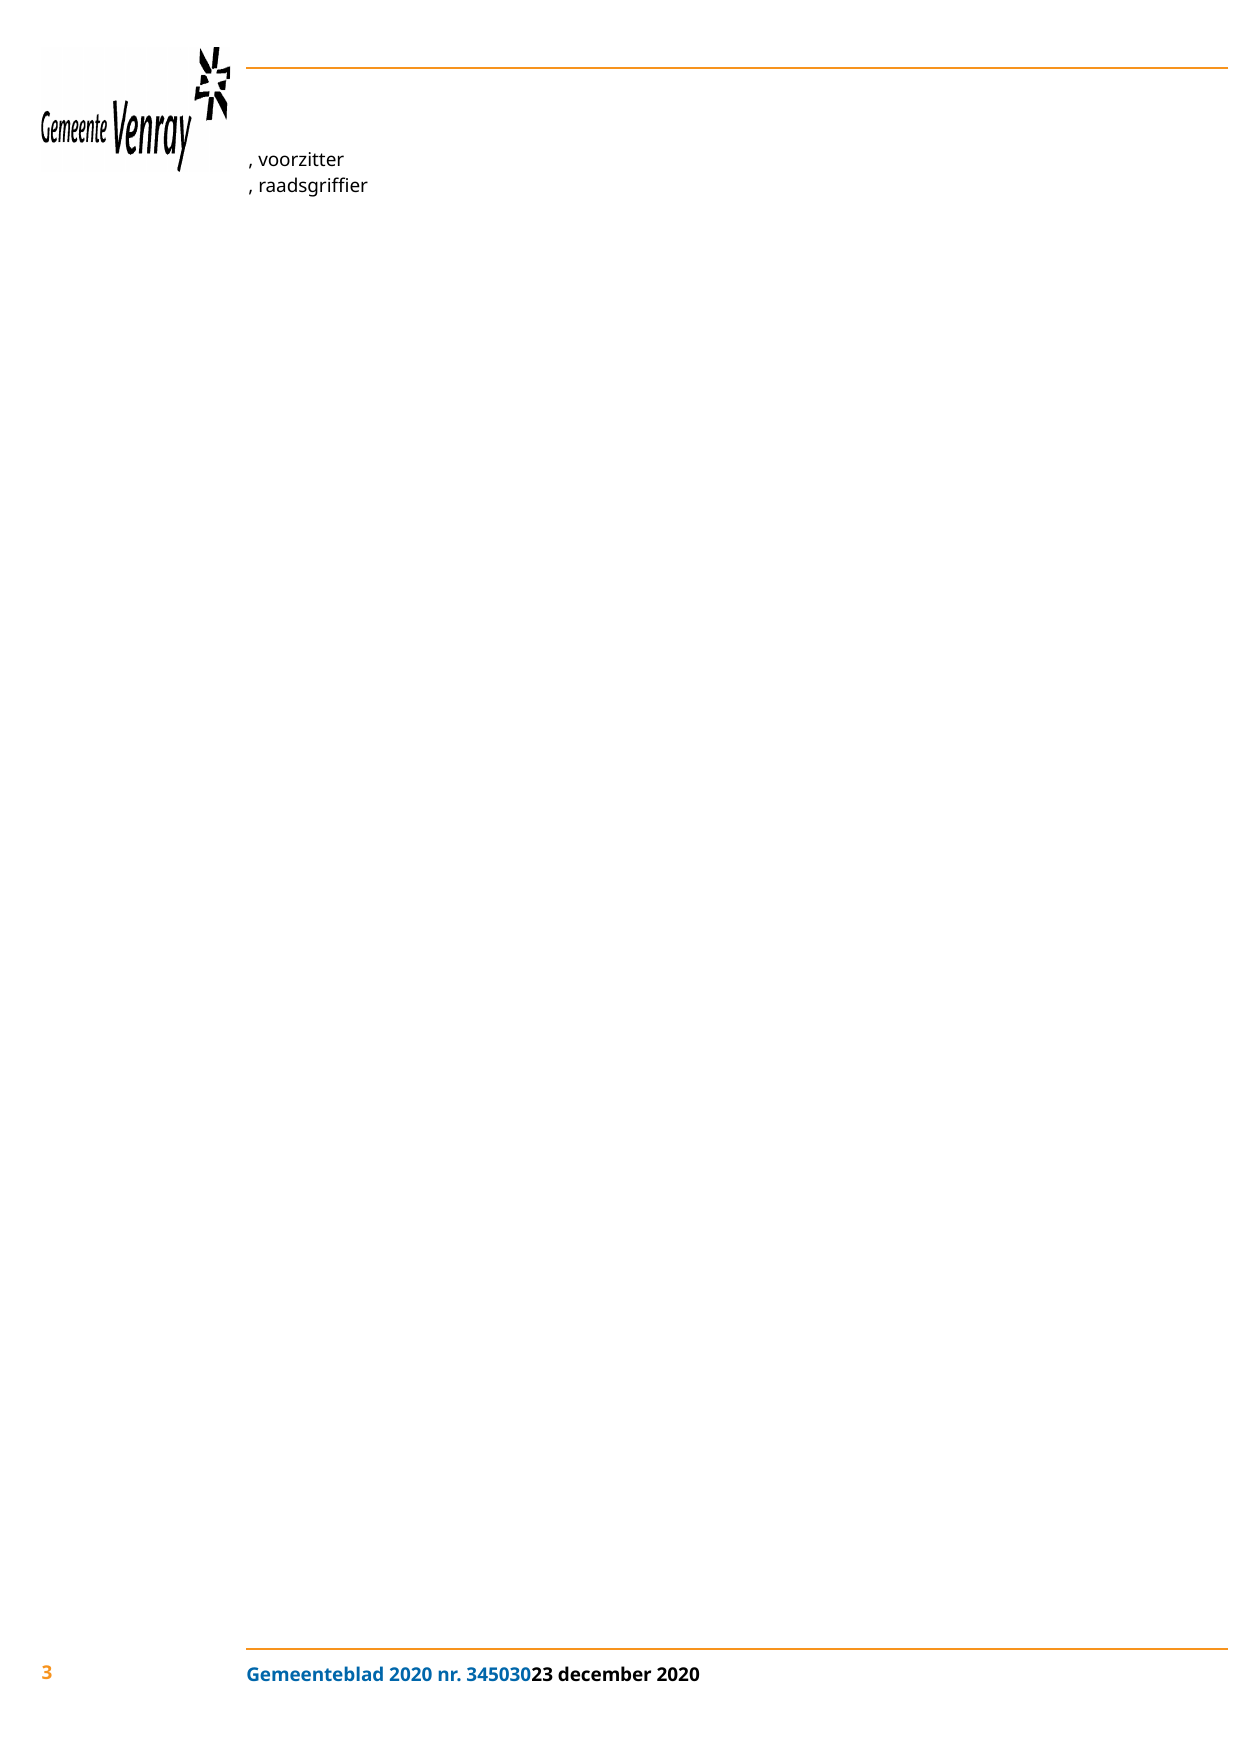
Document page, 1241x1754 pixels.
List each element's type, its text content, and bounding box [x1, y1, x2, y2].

picture [41, 47, 231, 172]
text , raadsgriffier [248, 172, 1152, 198]
text , voorzitter [248, 146, 1152, 172]
